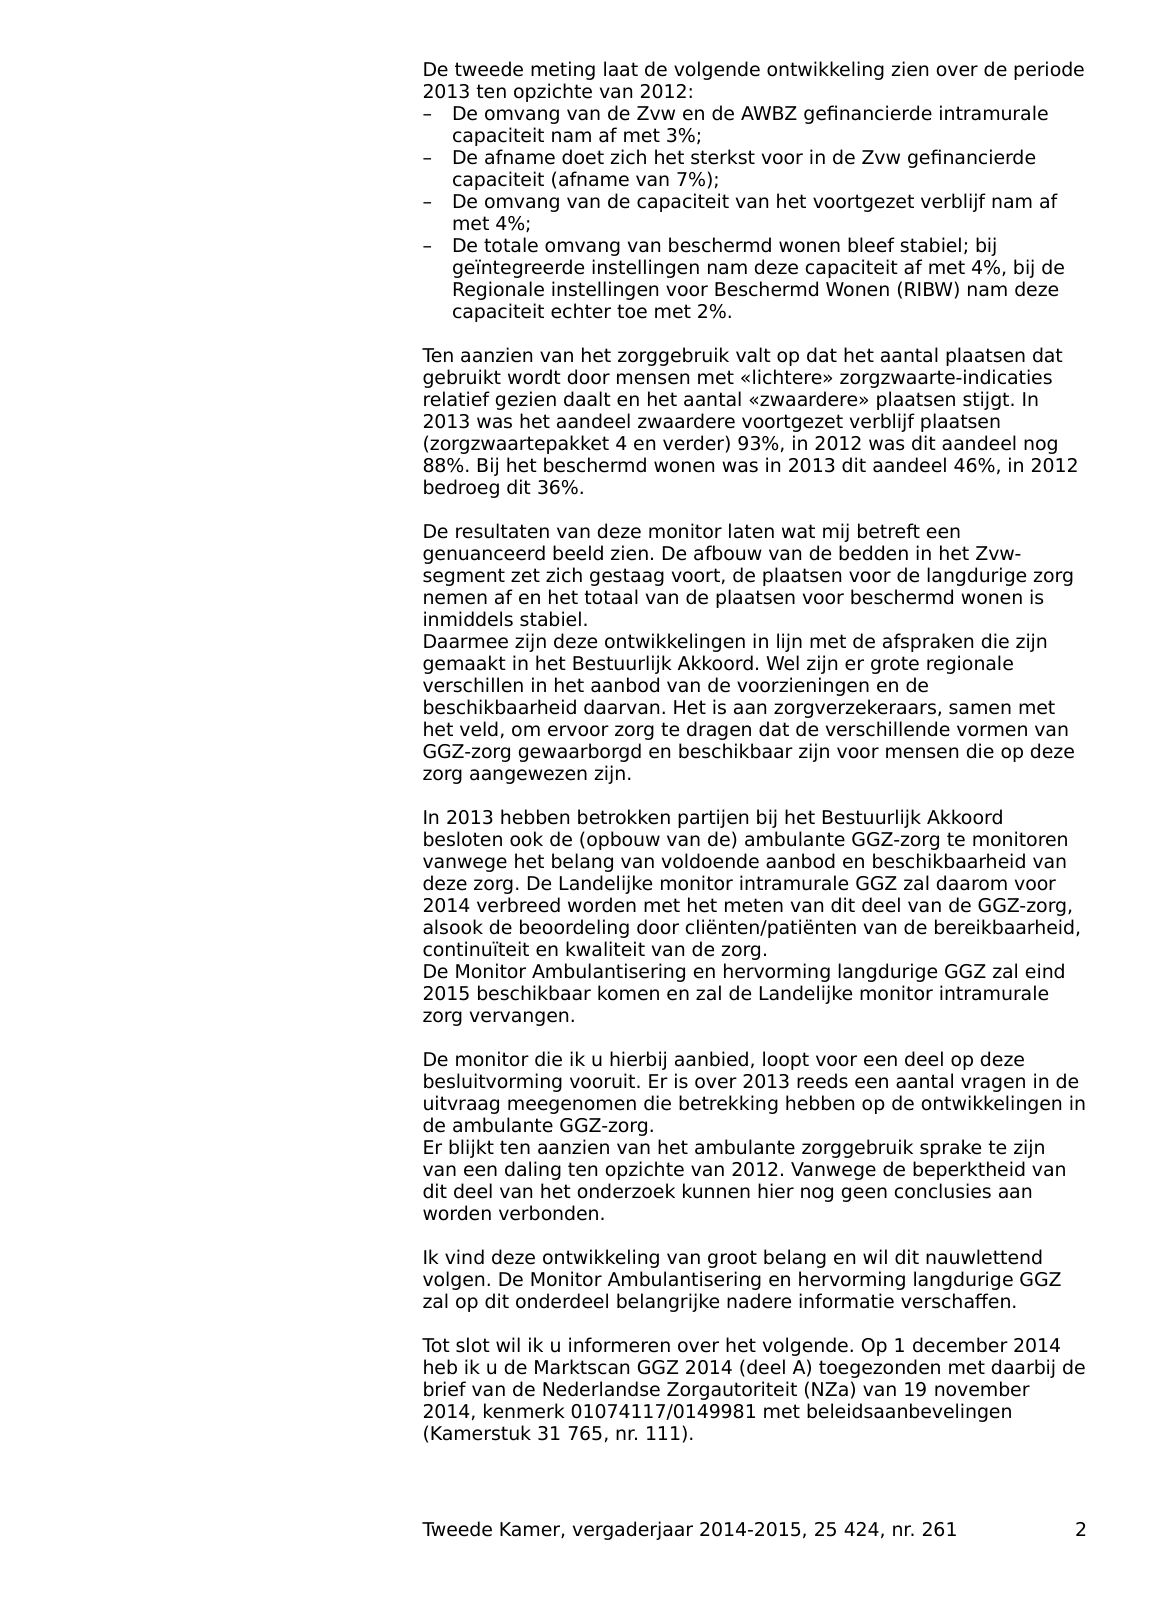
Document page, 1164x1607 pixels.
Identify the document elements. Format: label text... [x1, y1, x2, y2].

text Ik vind deze ontwikkeling van groot belang en wil dit nauwlettend volgen. De Monitor Ambulantisering en hervorming langdurige GGZ zal op dit onderdeel belangrijke nadere informatie verschaffen. [422, 1247, 1087, 1313]
text Er blijkt ten aanzien van het ambulante zorggebruik sprake te zijn van een daling ten opzichte van 2012. Vanwege de beperktheid van dit deel van het onderzoek kunnen hier nog geen conclusies aan worden verbonden. [422, 1137, 1087, 1225]
text In 2013 hebben betrokken partijen bij het Bestuurlijk Akkoord besloten ook de (opbouw van de) ambulante GGZ-zorg te monitoren vanwege het belang van voldoende aanbod en beschikbaarheid van deze zorg. De Landelijke monitor intramurale GGZ zal daarom voor 2014 verbreed worden met het meten van dit deel van de GGZ-zorg, alsook de beoordeling door cliënten/patiënten van de bereikbaarheid, continuïteit en kwaliteit van de zorg. [422, 807, 1087, 961]
text De monitor die ik u hierbij aanbied, loopt voor een deel op deze besluitvorming vooruit. Er is over 2013 reeds een aantal vragen in de uitvraag meegenomen die betrekking hebben op de ontwikkelingen in de ambulante GGZ-zorg. [422, 1049, 1087, 1137]
text – De omvang van de Zvw en de AWBZ gefinancierde intramurale capaciteit nam af met 3%; [422, 103, 1087, 147]
text De resultaten van deze monitor laten wat mij betreft een genuanceerd beeld zien. De afbouw van de bedden in het Zvw-segment zet zich gestaag voort, de plaatsen voor de langdurige zorg nemen af en het totaal van de plaatsen voor beschermd wonen is inmiddels stabiel. [422, 521, 1087, 631]
text – De afname doet zich het sterkst voor in de Zvw gefinancierde capaciteit (afname van 7%); [422, 147, 1087, 191]
text De tweede meting laat de volgende ontwikkeling zien over de periode 2013 ten opzichte van 2012: [422, 59, 1087, 103]
text Daarmee zijn deze ontwikkelingen in lijn met de afspraken die zijn gemaakt in het Bestuurlijk Akkoord. Wel zijn er grote regionale verschillen in het aanbod van de voorzieningen en de beschikbaarheid daarvan. Het is aan zorgverzekeraars, samen met het veld, om ervoor zorg te dragen dat de verschillende vormen van GGZ-zorg gewaarborgd en beschikbaar zijn voor mensen die op deze zorg aangewezen zijn. [422, 631, 1087, 785]
text De Monitor Ambulantisering en hervorming langdurige GGZ zal eind 2015 beschikbaar komen en zal de Landelijke monitor intramurale zorg vervangen. [422, 961, 1087, 1027]
text Tot slot wil ik u informeren over het volgende. Op 1 december 2014 heb ik u de Marktscan GGZ 2014 (deel A) toegezonden met daarbij de brief van de Nederlandse Zorgautoriteit (NZa) van 19 november 2014, kenmerk 01074117/0149981 met beleidsaanbevelingen (Kamerstuk 31 765, nr. 111). [422, 1335, 1087, 1445]
text – De omvang van de capaciteit van het voortgezet verblijf nam af met 4%; [422, 191, 1087, 235]
text Ten aanzien van het zorggebruik valt op dat het aantal plaatsen dat gebruikt wordt door mensen met «lichtere» zorgzwaarte-indicaties relatief gezien daalt en het aantal «zwaardere» plaatsen stijgt. In 2013 was het aandeel zwaardere voortgezet verblijf plaatsen (zorgzwaartepakket 4 en verder) 93%, in 2012 was dit aandeel nog 88%. Bij het beschermd wonen was in 2013 dit aandeel 46%, in 2012 bedroeg dit 36%. [422, 345, 1087, 499]
text – De totale omvang van beschermd wonen bleef stabiel; bij geïntegreerde instellingen nam deze capaciteit af met 4%, bij de Regionale instellingen voor Beschermd Wonen (RIBW) nam deze capaciteit echter toe met 2%. [422, 235, 1087, 323]
